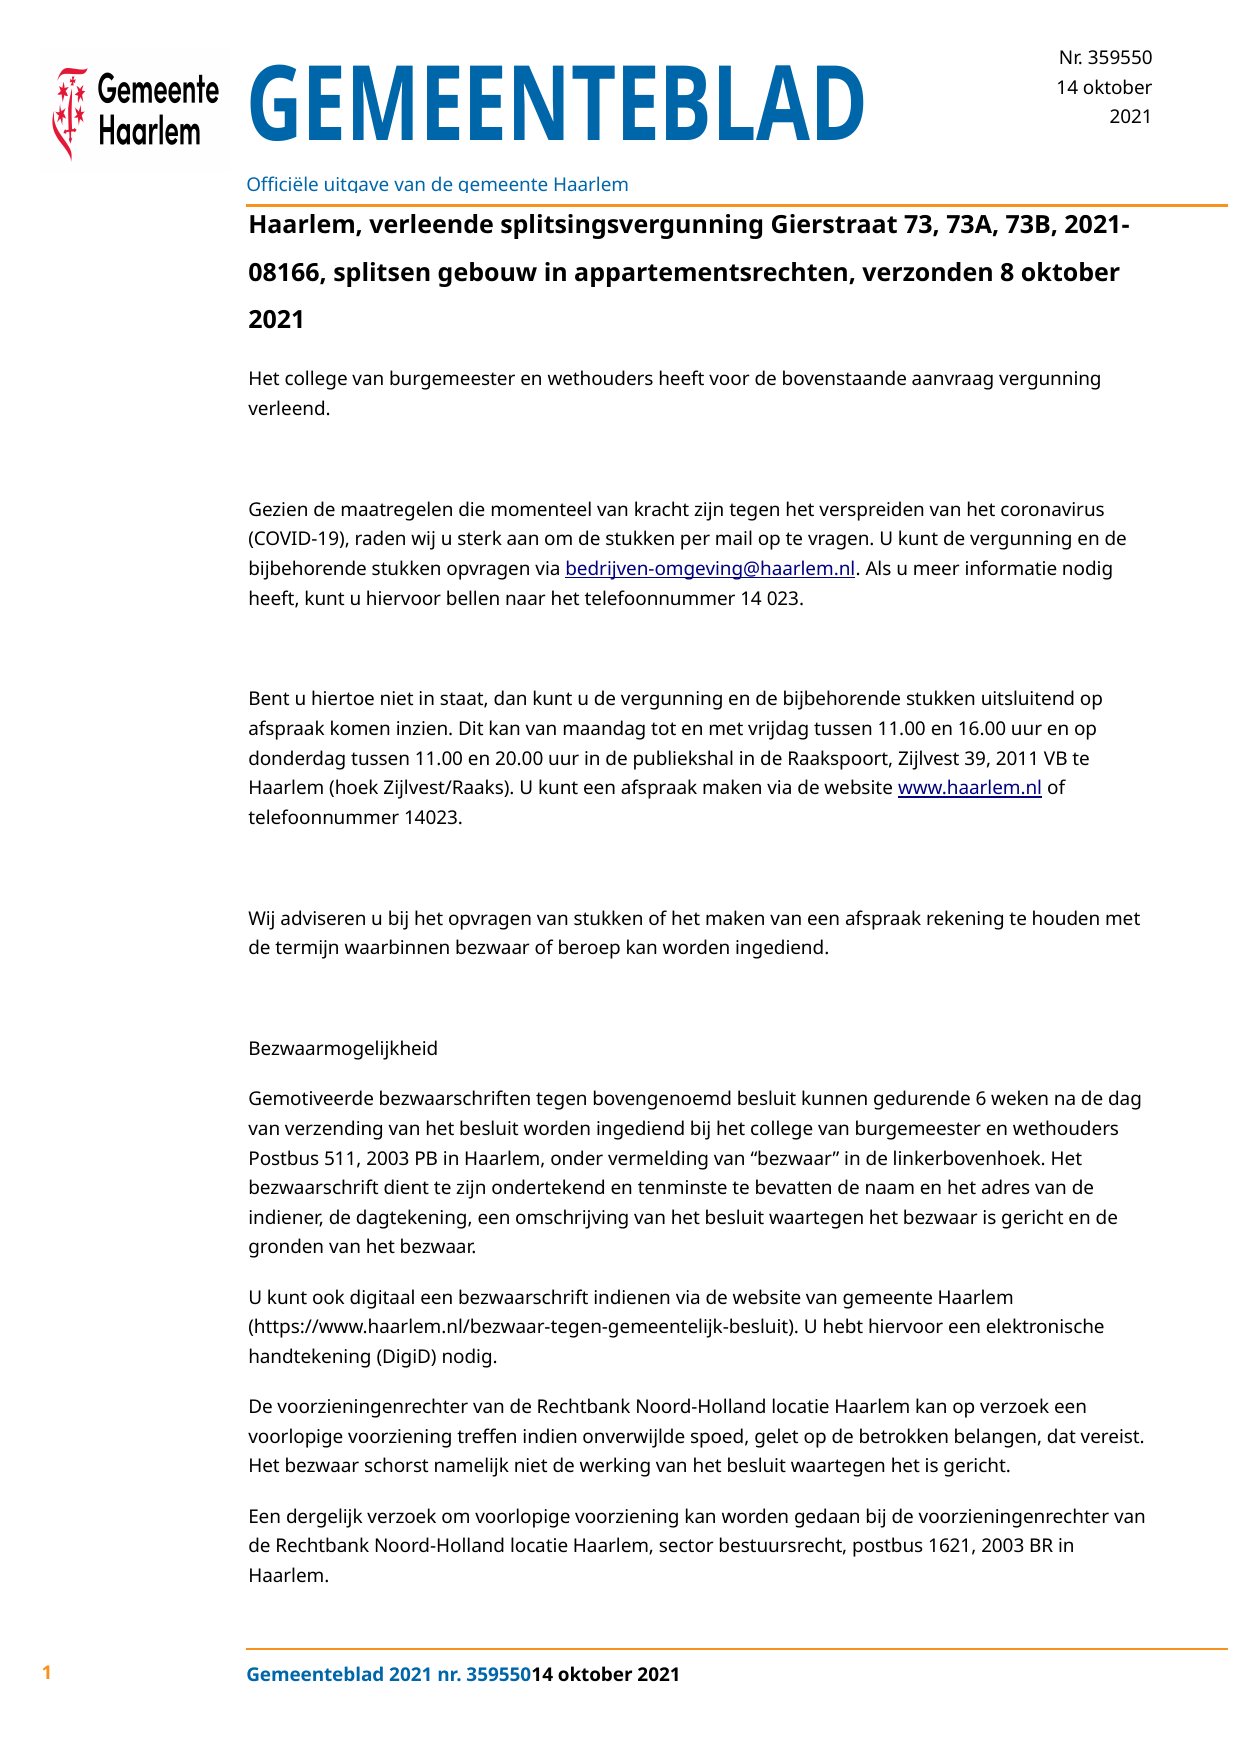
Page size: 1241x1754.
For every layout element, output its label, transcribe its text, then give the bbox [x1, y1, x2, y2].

text De voorzieningenrechter van de Rechtbank Noord-Holland locatie Haarlem kan op verzoek een voorlopige voorziening treffen indien onverwijlde spoed, gelet op de betrokken belangen, dat vereist. Het bezwaar schorst namelijk niet de werking van het besluit waartegen het is gericht. [248, 1393, 1152, 1478]
text Gemotiveerde bezwaarschriften tegen bovengenoemd besluit kunnen gedurende 6 weken na de dag van verzending van het besluit worden ingediend bij het college van burgemeester en wethouders Postbus 511, 2003 PB in Haarlem, onder vermelding van “bezwaar” in de linkerbovenhoek. Het bezwaarschrift dient te zijn ondertekend en tenminste te bevatten de naam en het adres van de indiener, de dagtekening, een omschrijving van het besluit waartegen het bezwaar is gericht en de gronden van het bezwaar. [248, 1086, 1152, 1259]
text Een dergelijk verzoek om voorlopige voorziening kan worden gedaan bij de voorzieningenrechter van de Rechtbank Noord-Holland locatie Haarlem, sector bestuursrecht, postbus 1621, 2003 BR in Haarlem. [248, 1503, 1152, 1588]
picture [41, 47, 231, 172]
text Gezien de maatregelen die momenteel van kracht zijn tegen het verspreiden van het coronavirus (COVID-19), raden wij u sterk aan om de stukken per mail op te vragen. U kunt de vergunning en de bijbehorende stukken opvragen via bedrijven-omgeving@haarlem.nl. Als u meer informatie nodig heeft, kunt u hiervoor bellen naar het telefoonnummer 14 023. [248, 496, 1152, 610]
text Wij adviseren u bij het opvragen van stukken of het maken van een afspraak rekening te houden met de termijn waarbinnen bezwaar of beroep kan worden ingediend. [248, 905, 1152, 960]
text Het college van burgemeester en wethouders heeft voor de bovenstaande aanvraag vergunning verleend. [248, 366, 1152, 421]
text Bezwaarmogelijkheid [248, 1035, 1152, 1061]
text Haarlem, verleende splitsingsvergunning Gierstraat 73, 73A, 73B, 2021-08166, splitsen gebouw in appartementsrechten, verzonden 8 oktober 2021 [248, 207, 1152, 336]
text U kunt ook digitaal een bezwaarschrift indienen via de website van gemeente Haarlem (https://www.haarlem.nl/bezwaar-tegen-gemeentelijk-besluit). U hebt hiervoor een elektronische handtekening (DigiD) nodig. [248, 1284, 1152, 1369]
text Bent u hiertoe niet in staat, dan kunt u de vergunning en de bijbehorende stukken uitsluitend op afspraak komen inzien. Dit kan van maandag tot en met vrijdag tussen 11.00 en 16.00 uur en op donderdag tussen 11.00 en 20.00 uur in de publiekshal in de Raakspoort, Zijlvest 39, 2011 VB te Haarlem (hoek Zijlvest/Raaks). U kunt een afspraak maken via de website www.haarlem.nl of telefoonnummer 14023. [248, 686, 1152, 829]
